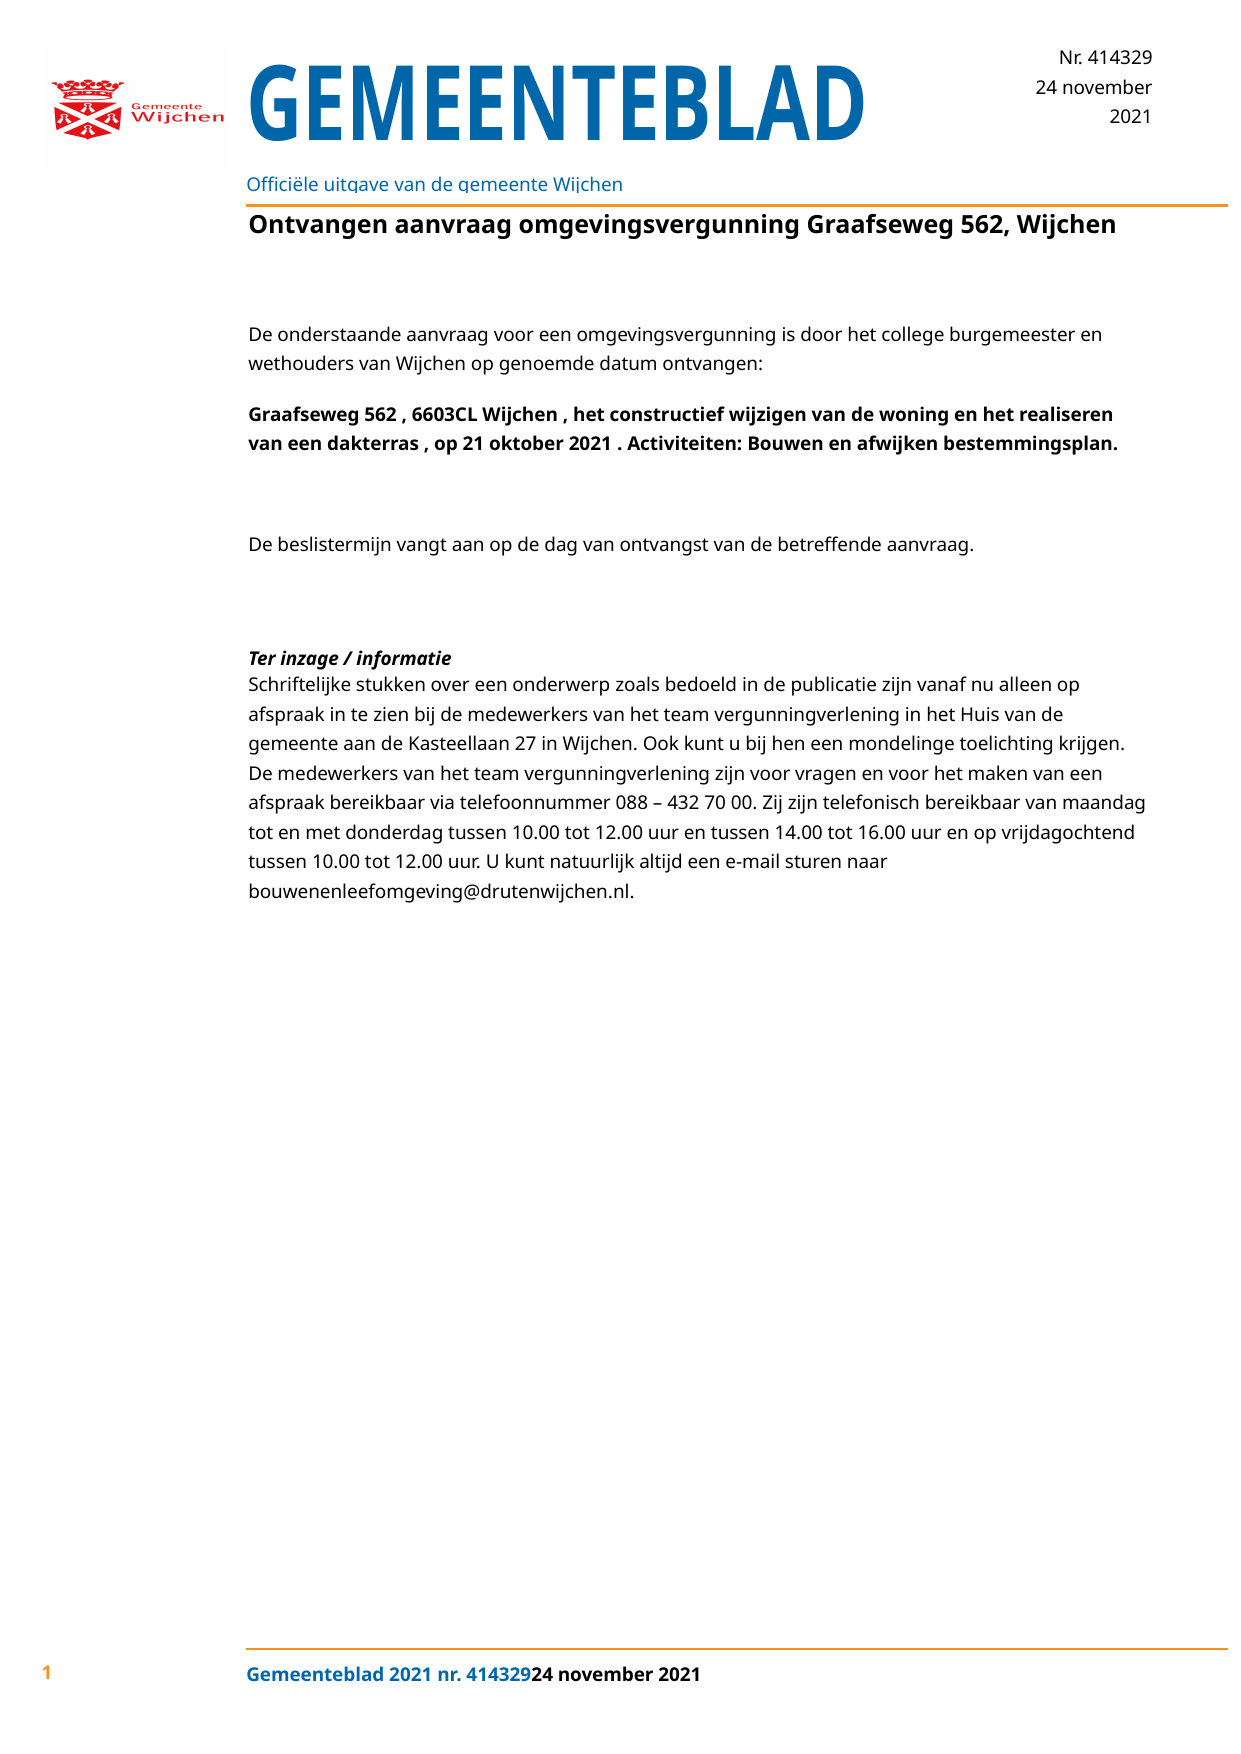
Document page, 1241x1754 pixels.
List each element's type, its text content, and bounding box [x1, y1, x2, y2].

text De onderstaande aanvraag voor een omgevingsvergunning is door het college burgemeester en wethouders van Wijchen op genoemde datum ontvangen: [248, 321, 1152, 376]
text Schriftelijke stukken over een onderwerp zoals bedoeld in de publicatie zijn vanaf nu alleen op afspraak in te zien bij de medewerkers van het team vergunningverlening in het Huis van de gemeente aan de Kasteellaan 27 in Wijchen. Ook kunt u bij hen een mondelinge toelichting krijgen. De medewerkers van het team vergunningverlening zijn voor vragen en voor het maken van een afspraak bereikbaar via telefoonnummer 088 – 432 70 00. Zij zijn telefonisch bereikbaar van maandag tot en met donderdag tussen 10.00 tot 12.00 uur en tussen 14.00 tot 16.00 uur en op vrijdagochtend tussen 10.00 tot 12.00 uur. U kunt natuurlijk altijd een e-mail sturen naar bouwenenleefomgeving@drutenwijchen.nl. [248, 671, 1152, 904]
text Graafseweg 562 , 6603CL Wijchen , het constructief wijzigen van de woning en het realiseren van een dakterras , op 21 oktober 2021 . Activiteiten: Bouwen en afwijken bestemmingsplan. [248, 401, 1152, 456]
text Ontvangen aanvraag omgevingsvergunning Graafseweg 562, Wijchen [248, 207, 1152, 241]
text Ter inzage / informatie [248, 646, 1152, 671]
text De beslistermijn vangt aan op de dag van ontvangst van de betreffende aanvraag. [248, 531, 1152, 557]
picture [41, 47, 231, 172]
